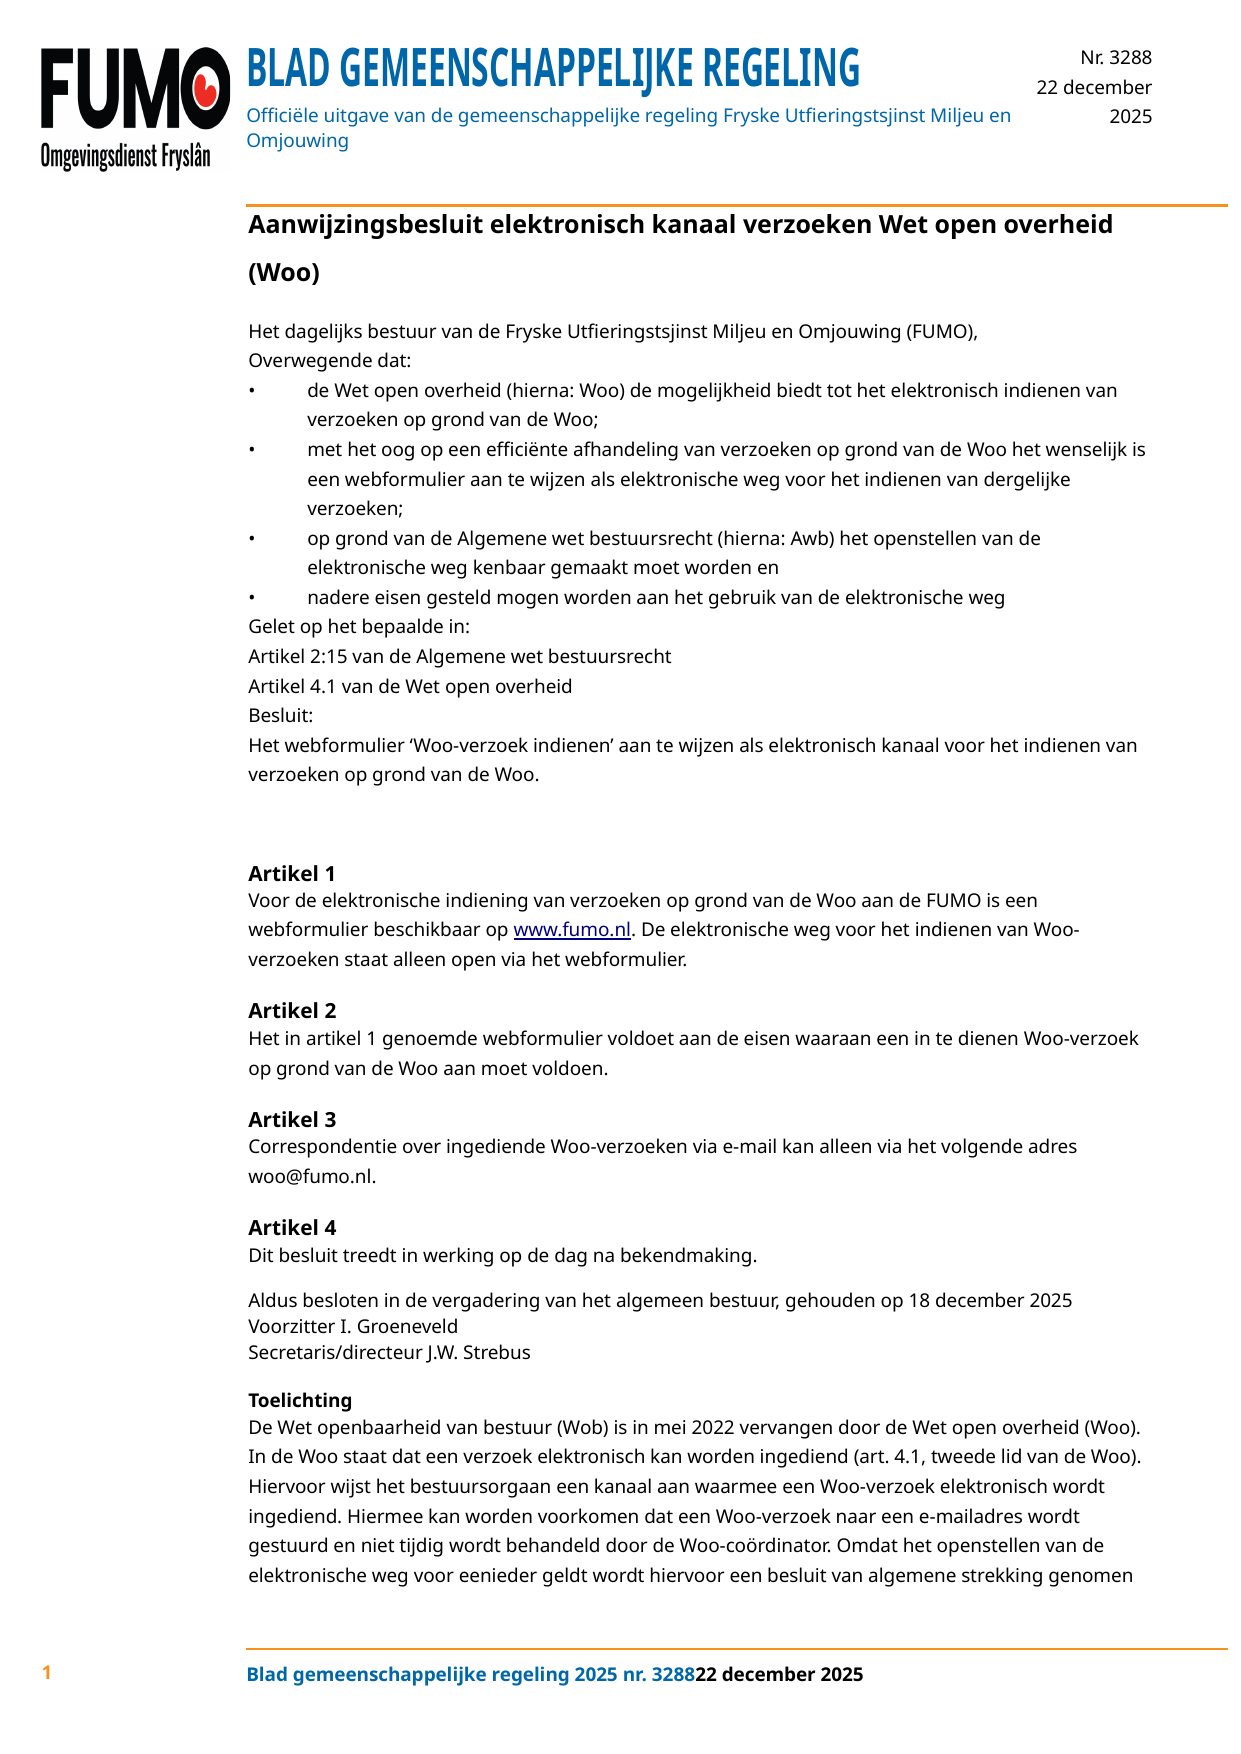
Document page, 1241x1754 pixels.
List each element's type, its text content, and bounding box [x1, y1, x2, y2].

list de Wet open overheid (hierna: Woo) de mogelijkheid biedt tot het elektronisch indienen van verzoeken op grond van de Woo; [248, 377, 1152, 432]
text Artikel 4.1 van de Wet open overheid [248, 673, 1152, 699]
list met het oog op een efficiënte afhandeling van verzoeken op grond van de Woo het wenselijk is een webformulier aan te wijzen als elektronische weg voor het indienen van dergelijke verzoeken; [248, 436, 1152, 521]
text Artikel 3 [248, 1105, 1152, 1133]
text Dit besluit treedt in werking op de dag na bekendmaking. [248, 1242, 1152, 1268]
text Artikel 4 [248, 1213, 1152, 1242]
text Het webformulier ‘Woo-verzoek indienen’ aan te wijzen als elektronisch kanaal voor het indienen van [248, 732, 1152, 758]
text Secretaris/directeur J.W. Strebus [248, 1339, 1152, 1365]
text verzoeken op grond van de Woo. [248, 762, 1152, 787]
text Het dagelijks bestuur van de Fryske Utfieringstsjinst Miljeu en Omjouwing (FUMO), [248, 318, 1152, 344]
text Voorzitter I. Groeneveld [248, 1313, 1152, 1339]
text Toelichting [248, 1386, 1152, 1414]
list nadere eisen gesteld mogen worden aan het gebruik van de elektronische weg [248, 584, 1152, 610]
text Besluit: [248, 702, 1152, 728]
text Het in artikel 1 genoemde webformulier voldoet aan de eisen waaraan een in te dienen Woo-verzoek op grond van de Woo aan moet voldoen. [248, 1025, 1152, 1080]
text Voor de elektronische indiening van verzoeken op grond van de Woo aan de FUMO is een webformulier beschikbaar op www.fumo.nl. De elektronische weg voor het indienen van Woo-verzoeken staat alleen open via het webformulier. [248, 887, 1152, 972]
text Correspondentie over ingediende Woo-verzoeken via e-mail kan alleen via het volgende adres woo@fumo.nl. [248, 1133, 1152, 1189]
text Overwegende dat: [248, 347, 1152, 373]
text De Wet openbaarheid van bestuur (Wob) is in mei 2022 vervangen door de Wet open overheid (Woo). In de Woo staat dat een verzoek elektronisch kan worden ingediend (art. 4.1, tweede lid van de Woo). Hiervoor wijst het bestuursorgaan een kanaal aan waarmee een Woo-verzoek elektronisch wordt ingediend. Hiermee kan worden voorkomen dat een Woo-verzoek naar een e-mailadres wordt gestuurd en niet tijdig wordt behandeld door de Woo-coördinator. Omdat het openstellen van de elektronische weg voor eenieder geldt wordt hiervoor een besluit van algemene strekking genomen [248, 1414, 1152, 1588]
picture [41, 47, 231, 172]
text Aanwijzingsbesluit elektronisch kanaal verzoeken Wet open overheid (Woo) [248, 207, 1152, 288]
list op grond van de Algemene wet bestuursrecht (hierna: Awb) het openstellen van de elektronische weg kenbaar gemaakt moet worden en [248, 525, 1152, 580]
text Artikel 2 [248, 997, 1152, 1025]
text Gelet op het bepaalde in: [248, 614, 1152, 639]
text Aldus besloten in de vergadering van het algemeen bestuur, gehouden op 18 december 2025 [248, 1288, 1152, 1313]
text Artikel 2:15 van de Algemene wet bestuursrecht [248, 643, 1152, 669]
text Artikel 1 [248, 859, 1152, 887]
